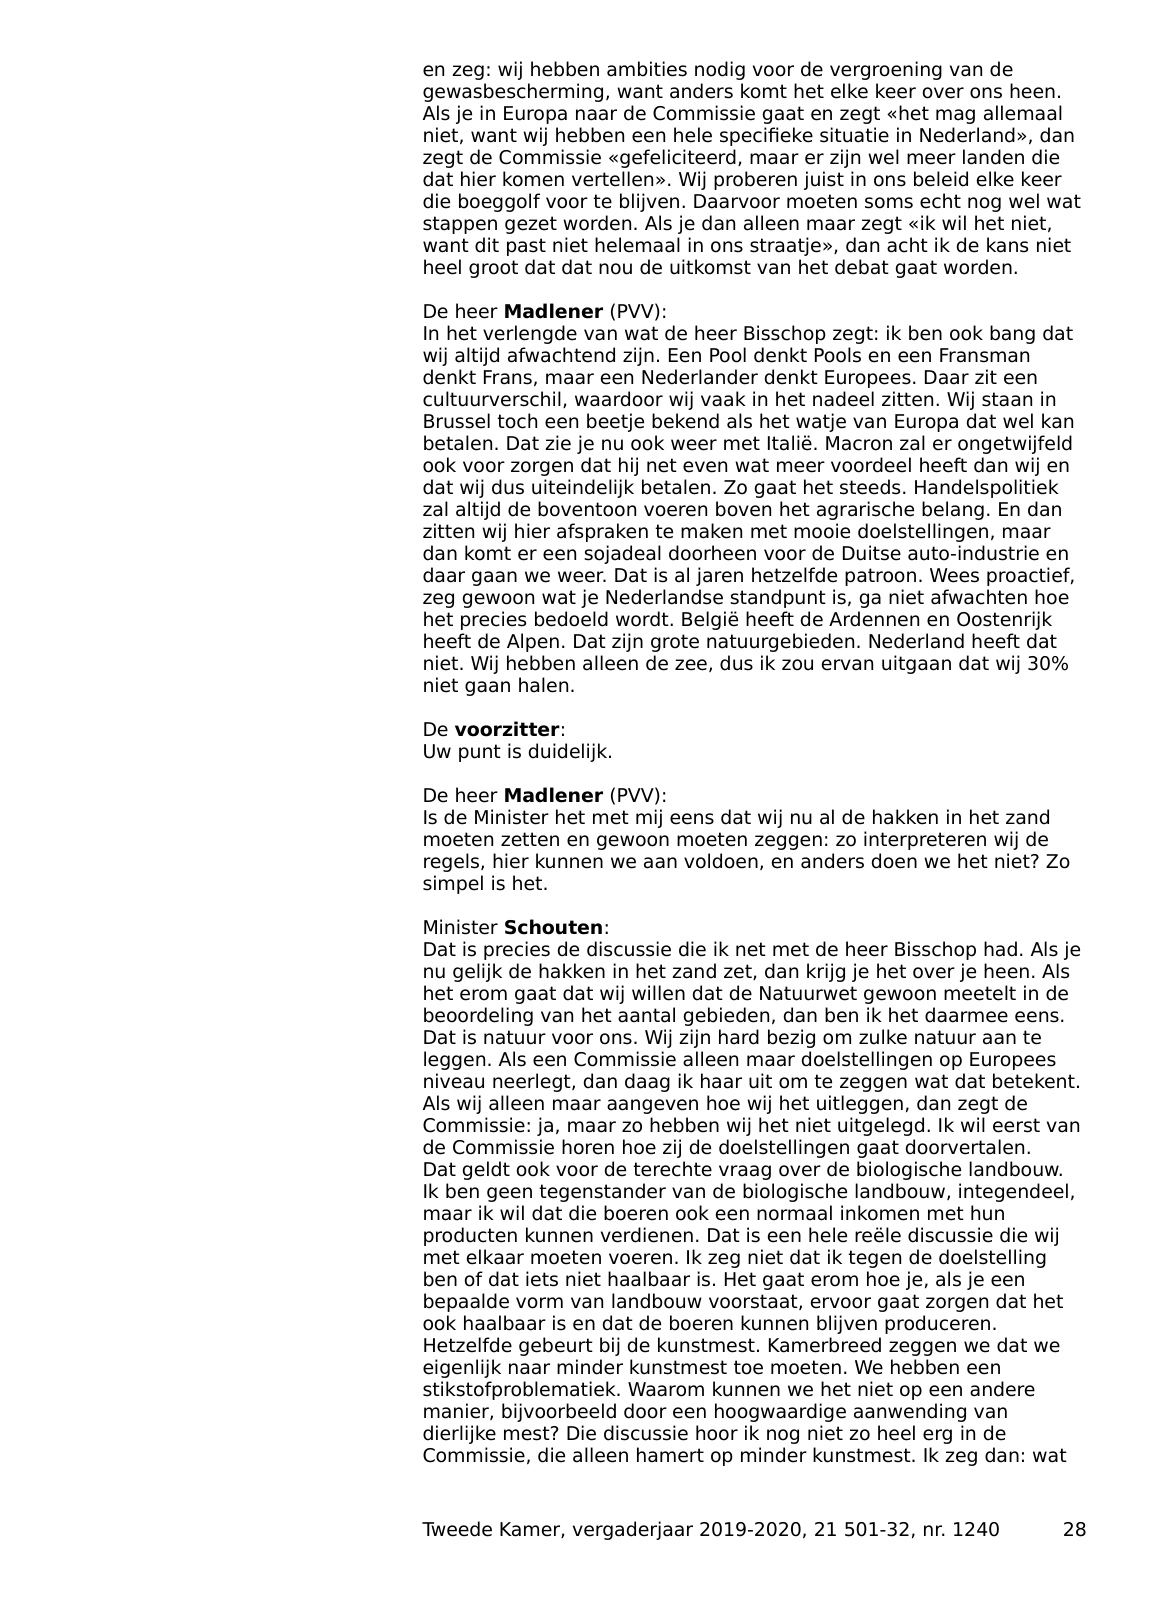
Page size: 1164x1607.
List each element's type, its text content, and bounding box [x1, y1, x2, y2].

text De heer Madlener (PVV): [422, 301, 1087, 323]
text Dat is precies de discussie die ik net met de heer Bisschop had. Als je nu gelijk de hakken in het zand zet, dan krijg je het over je heen. Als het erom gaat dat wij willen dat de Natuurwet gewoon meetelt in de beoordeling van het aantal gebieden, dan ben ik het daarmee eens. Dat is natuur voor ons. Wij zijn hard bezig om zulke natuur aan te leggen. Als een Commissie alleen maar doelstellingen op Europees niveau neerlegt, dan daag ik haar uit om te zeggen wat dat betekent. Als wij alleen maar aangeven hoe wij het uitleggen, dan zegt de Commissie: ja, maar zo hebben wij het niet uitgelegd. Ik wil eerst van de Commissie horen hoe zij de doelstellingen gaat doorvertalen. [422, 939, 1087, 1159]
text Hetzelfde gebeurt bij de kunstmest. Kamerbreed zeggen we dat we eigenlijk naar minder kunstmest toe moeten. We hebben een stikstofproblematiek. Waarom kunnen we het niet op een andere manier, bijvoorbeeld door een hoogwaardige aanwending van dierlijke mest? Die discussie hoor ik nog niet zo heel erg in de Commissie, die alleen hamert op minder kunstmest. Ik zeg dan: wat [422, 1335, 1087, 1467]
text De voorzitter: [422, 719, 1087, 741]
text Dat geldt ook voor de terechte vraag over de biologische landbouw. Ik ben geen tegenstander van de biologische landbouw, integendeel, maar ik wil dat die boeren ook een normaal inkomen met hun producten kunnen verdienen. Dat is een hele reële discussie die wij met elkaar moeten voeren. Ik zeg niet dat ik tegen de doelstelling ben of dat iets niet haalbaar is. Het gaat erom hoe je, als je een bepaalde vorm van landbouw voorstaat, ervoor gaat zorgen dat het ook haalbaar is en dat de boeren kunnen blijven produceren. [422, 1159, 1087, 1335]
text De heer Madlener (PVV): [422, 785, 1087, 807]
text Is de Minister het met mij eens dat wij nu al de hakken in het zand moeten zetten en gewoon moeten zeggen: zo interpreteren wij de regels, hier kunnen we aan voldoen, en anders doen we het niet? Zo simpel is het. [422, 807, 1087, 895]
text Minister Schouten: [422, 917, 1087, 939]
text Uw punt is duidelijk. [422, 741, 1087, 763]
text en zeg: wij hebben ambities nodig voor de vergroening van de gewasbescherming, want anders komt het elke keer over ons heen. Als je in Europa naar de Commissie gaat en zegt «het mag allemaal niet, want wij hebben een hele specifieke situatie in Nederland», dan zegt de Commissie «gefeliciteerd, maar er zijn wel meer landen die dat hier komen vertellen». Wij proberen juist in ons beleid elke keer die boeggolf voor te blijven. Daarvoor moeten soms echt nog wel wat stappen gezet worden. Als je dan alleen maar zegt «ik wil het niet, want dit past niet helemaal in ons straatje», dan acht ik de kans niet heel groot dat dat nou de uitkomst van het debat gaat worden. [422, 59, 1087, 279]
text In het verlengde van wat de heer Bisschop zegt: ik ben ook bang dat wij altijd afwachtend zijn. Een Pool denkt Pools en een Fransman denkt Frans, maar een Nederlander denkt Europees. Daar zit een cultuurverschil, waardoor wij vaak in het nadeel zitten. Wij staan in Brussel toch een beetje bekend als het watje van Europa dat wel kan betalen. Dat zie je nu ook weer met Italië. Macron zal er ongetwijfeld ook voor zorgen dat hij net even wat meer voordeel heeft dan wij en dat wij dus uiteindelijk betalen. Zo gaat het steeds. Handelspolitiek zal altijd de boventoon voeren boven het agrarische belang. En dan zitten wij hier afspraken te maken met mooie doelstellingen, maar dan komt er een sojadeal doorheen voor de Duitse auto-industrie en daar gaan we weer. Dat is al jaren hetzelfde patroon. Wees proactief, zeg gewoon wat je Nederlandse standpunt is, ga niet afwachten hoe het precies bedoeld wordt. België heeft de Ardennen en Oostenrijk heeft de Alpen. Dat zijn grote natuurgebieden. Nederland heeft dat niet. Wij hebben alleen de zee, dus ik zou ervan uitgaan dat wij 30% niet gaan halen. [422, 323, 1087, 697]
